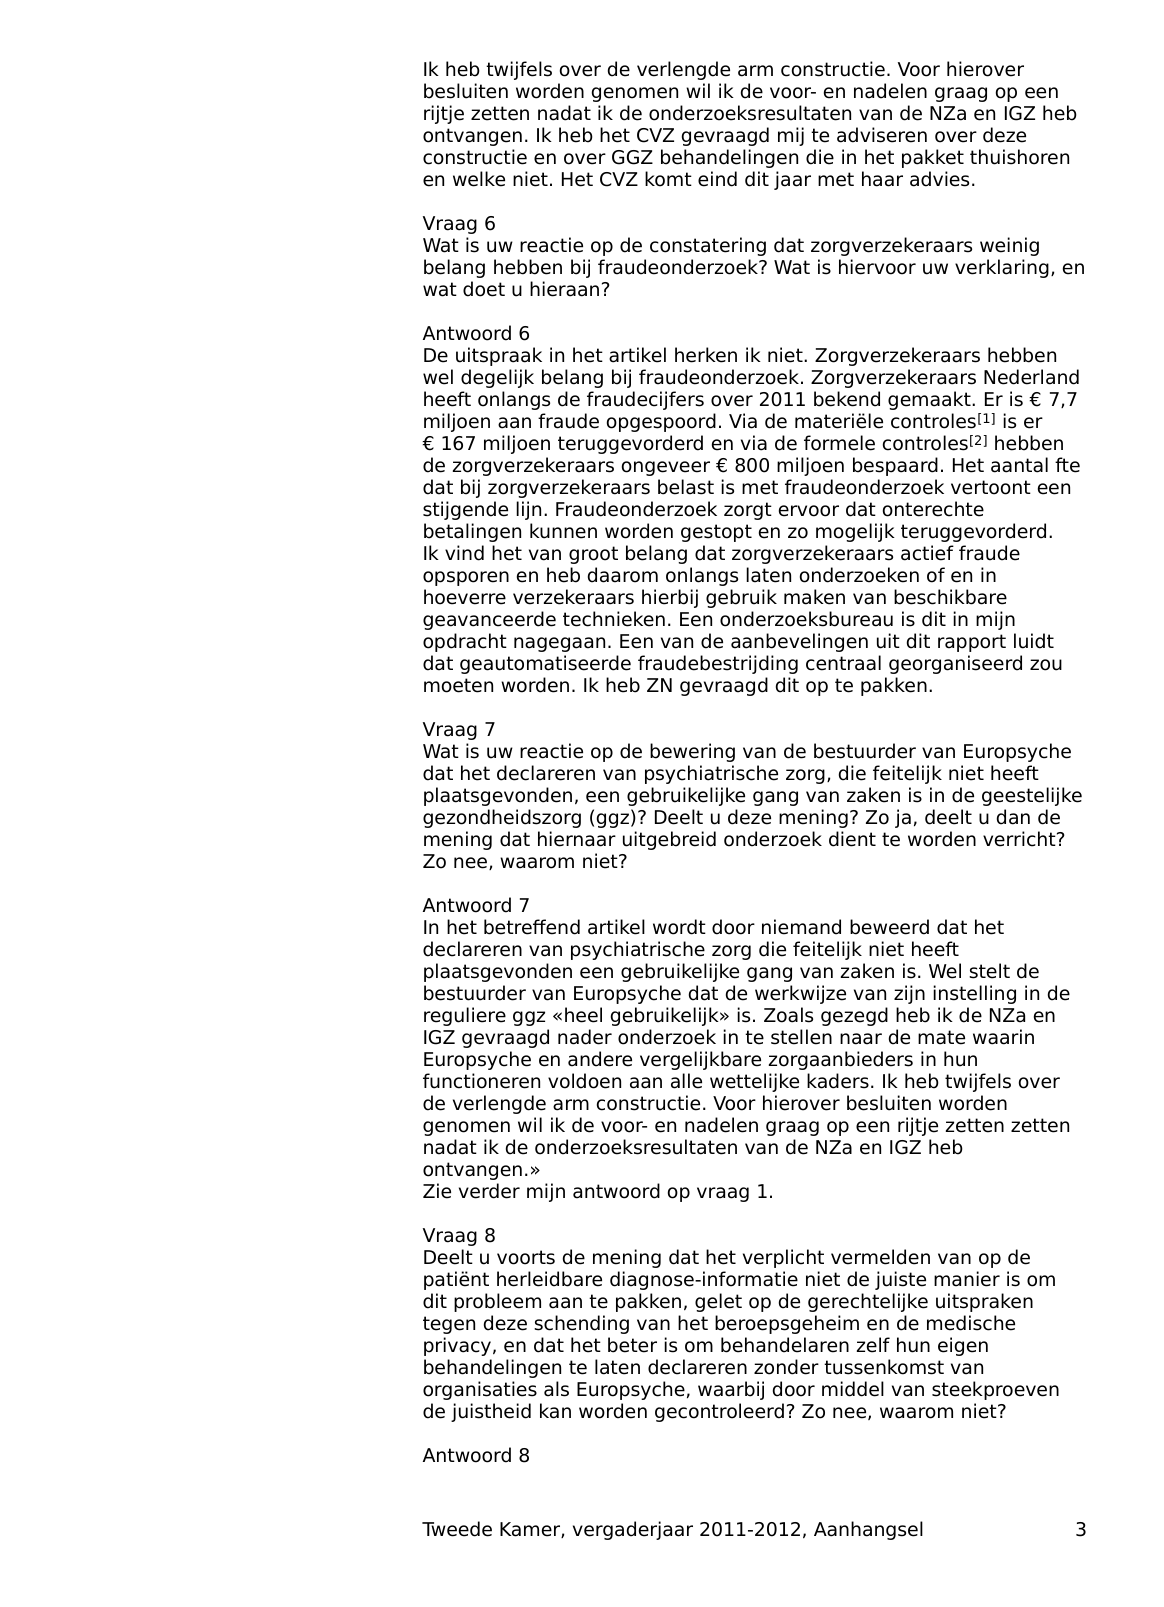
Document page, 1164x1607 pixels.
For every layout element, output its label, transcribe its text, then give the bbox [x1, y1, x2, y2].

text Ik vind het van groot belang dat zorgverzekeraars actief fraude opsporen en heb daarom onlangs laten onderzoeken of en in hoeverre verzekeraars hierbij gebruik maken van beschikbare geavanceerde technieken. Een onderzoeksbureau is dit in mijn opdracht nagegaan. Een van de aanbevelingen uit dit rapport luidt dat geautomatiseerde fraudebestrijding centraal georganiseerd zou moeten worden. Ik heb ZN gevraagd dit op te pakken. [422, 543, 1087, 697]
text In het betreffend artikel wordt door niemand beweerd dat het declareren van psychiatrische zorg die feitelijk niet heeft plaatsgevonden een gebruikelijke gang van zaken is. Wel stelt de bestuurder van Europsyche dat de werkwijze van zijn instelling in de reguliere ggz «heel gebruikelijk» is. Zoals gezegd heb ik de NZa en IGZ gevraagd nader onderzoek in te stellen naar de mate waarin Europsyche en andere vergelijkbare zorgaanbieders in hun functioneren voldoen aan alle wettelijke kaders. Ik heb twijfels over de verlengde arm constructie. Voor hierover besluiten worden genomen wil ik de voor- en nadelen graag op een rijtje zetten zetten nadat ik de onderzoeksresultaten van de NZa en IGZ heb ontvangen.» [422, 917, 1087, 1181]
text Vraag 6 [422, 213, 1087, 235]
text Vraag 7 [422, 719, 1087, 741]
text Vraag 8 [422, 1225, 1087, 1247]
text Ik heb twijfels over de verlengde arm constructie. Voor hierover besluiten worden genomen wil ik de voor- en nadelen graag op een rijtje zetten nadat ik de onderzoeksresultaten van de NZa en IGZ heb ontvangen. Ik heb het CVZ gevraagd mij te adviseren over deze constructie en over GGZ behandelingen die in het pakket thuishoren en welke niet. Het CVZ komt eind dit jaar met haar advies. [422, 59, 1087, 191]
text Deelt u voorts de mening dat het verplicht vermelden van op de patiënt herleidbare diagnose-informatie niet de juiste manier is om dit probleem aan te pakken, gelet op de gerechtelijke uitspraken tegen deze schending van het beroepsgeheim en de medische privacy, en dat het beter is om behandelaren zelf hun eigen behandelingen te laten declareren zonder tussenkomst van organisaties als Europsyche, waarbij door middel van steekproeven de juistheid kan worden gecontroleerd? Zo nee, waarom niet? [422, 1247, 1087, 1423]
text Wat is uw reactie op de constatering dat zorgverzekeraars weinig belang hebben bij fraudeonderzoek? Wat is hiervoor uw verklaring, en wat doet u hieraan? [422, 235, 1087, 301]
text Zie verder mijn antwoord op vraag 1. [422, 1181, 1087, 1203]
text Antwoord 6 [422, 323, 1087, 345]
text Antwoord 8 [422, 1445, 1087, 1467]
text Wat is uw reactie op de bewering van de bestuurder van Europsyche dat het declareren van psychiatrische zorg, die feitelijk niet heeft plaatsgevonden, een gebruikelijke gang van zaken is in de geestelijke gezondheidszorg (ggz)? Deelt u deze mening? Zo ja, deelt u dan de mening dat hiernaar uitgebreid onderzoek dient te worden verricht? Zo nee, waarom niet? [422, 741, 1087, 873]
text Antwoord 7 [422, 895, 1087, 917]
text De uitspraak in het artikel herken ik niet. Zorgverzekeraars hebben wel degelijk belang bij fraudeonderzoek. Zorgverzekeraars Nederland heeft onlangs de fraudecijfers over 2011 bekend gemaakt. Er is € 7,7 miljoen aan fraude opgespoord. Via de materiële controles[1] is er € 167 miljoen teruggevorderd en via de formele controles[2] hebben de zorgverzekeraars ongeveer € 800 miljoen bespaard. Het aantal fte dat bij zorgverzekeraars belast is met fraudeonderzoek vertoont een stijgende lijn. Fraudeonderzoek zorgt ervoor dat onterechte betalingen kunnen worden gestopt en zo mogelijk teruggevorderd. [422, 345, 1087, 543]
